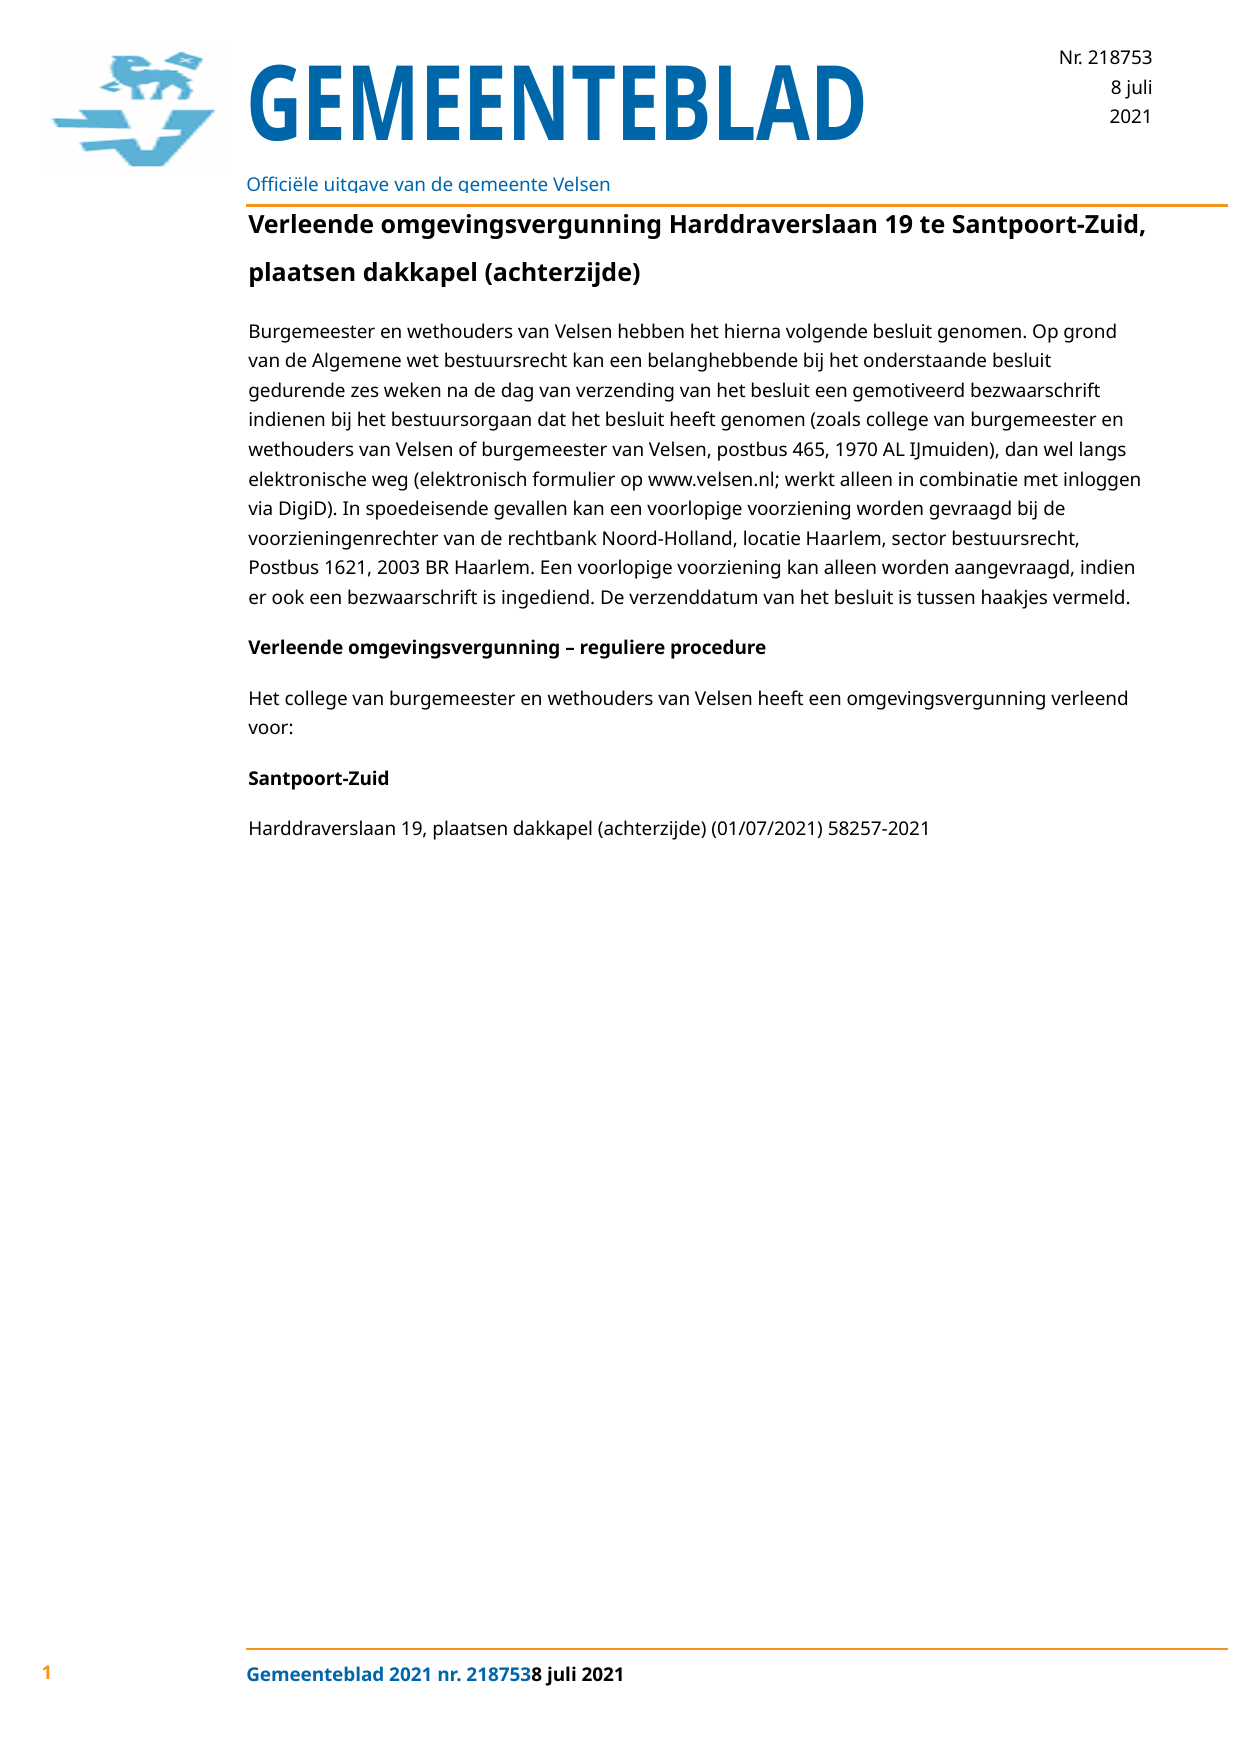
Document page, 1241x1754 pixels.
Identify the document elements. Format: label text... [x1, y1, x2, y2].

text Burgemeester en wethouders van Velsen hebben het hierna volgende besluit genomen. Op grond van de Algemene wet bestuursrecht kan een belanghebbende bij het onderstaande besluit gedurende zes weken na de dag van verzending van het besluit een gemotiveerd bezwaarschrift indienen bij het bestuursorgaan dat het besluit heeft genomen (zoals college van burgemeester en wethouders van Velsen of burgemeester van Velsen, postbus 465, 1970 AL IJmuiden), dan wel langs elektronische weg (elektronisch formulier op www.velsen.nl; werkt alleen in combinatie met inloggen via DigiD). In spoedeisende gevallen kan een voorlopige voorziening worden gevraagd bij de voorzieningenrechter van de rechtbank Noord-Holland, locatie Haarlem, sector bestuursrecht, Postbus 1621, 2003 BR Haarlem. Een voorlopige voorziening kan alleen worden aangevraagd, indien er ook een bezwaarschrift is ingediend. De verzenddatum van het besluit is tussen haakjes vermeld. [248, 318, 1152, 610]
text Het college van burgemeester en wethouders van Velsen heeft een omgevingsvergunning verleend voor: [248, 685, 1152, 740]
text Verleende omgevingsvergunning – reguliere procedure [248, 634, 1152, 660]
picture [41, 47, 231, 172]
text Harddraverslaan 19, plaatsen dakkapel (achterzijde) (01/07/2021) 58257-2021 [248, 815, 1152, 841]
text Santpoort-Zuid [248, 765, 1152, 791]
text Verleende omgevingsvergunning Harddraverslaan 19 te Santpoort-Zuid, plaatsen dakkapel (achterzijde) [248, 207, 1152, 288]
